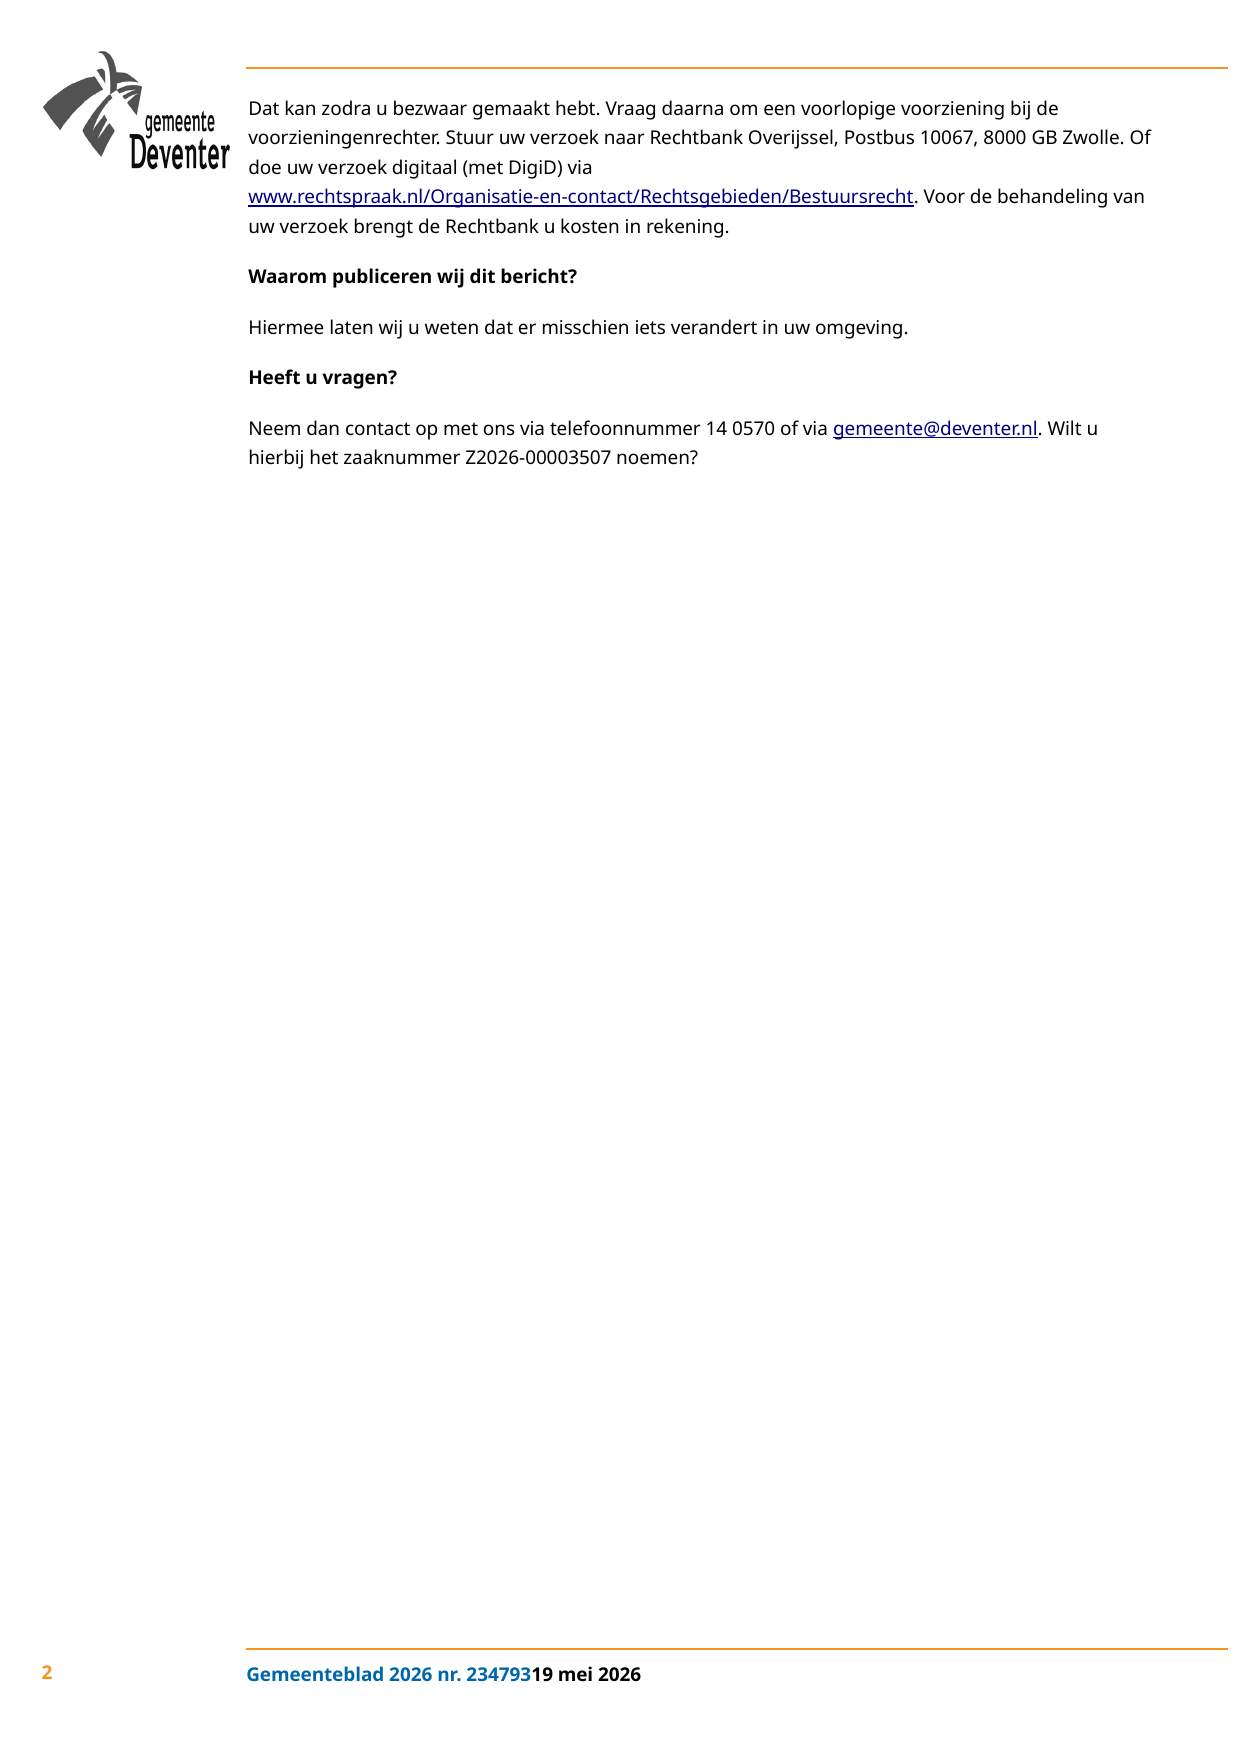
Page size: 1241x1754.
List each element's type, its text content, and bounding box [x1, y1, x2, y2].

text Dat kan zodra u bezwaar gemaakt hebt. Vraag daarna om een voorlopige voorziening bij de voorzieningenrechter. Stuur uw verzoek naar Rechtbank Overijssel, Postbus 10067, 8000 GB Zwolle. Of doe uw verzoek digitaal (met DigiD) via www.rechtspraak.nl/Organisatie-en-contact/Rechtsgebieden/Bestuursrecht. Voor de behandeling van uw verzoek brengt de Rechtbank u kosten in rekening. [248, 95, 1152, 239]
text Heeft u vragen? [248, 364, 1152, 390]
text Neem dan contact op met ons via telefoonnummer 14 0570 of via gemeente@deventer.nl. Wilt u hierbij het zaaknummer Z2026-00003507 noemen? [248, 415, 1152, 470]
picture [41, 47, 231, 172]
text Waarom publiceren wij dit bericht? [248, 263, 1152, 289]
text Hiermee laten wij u weten dat er misschien iets verandert in uw omgeving. [248, 314, 1152, 340]
